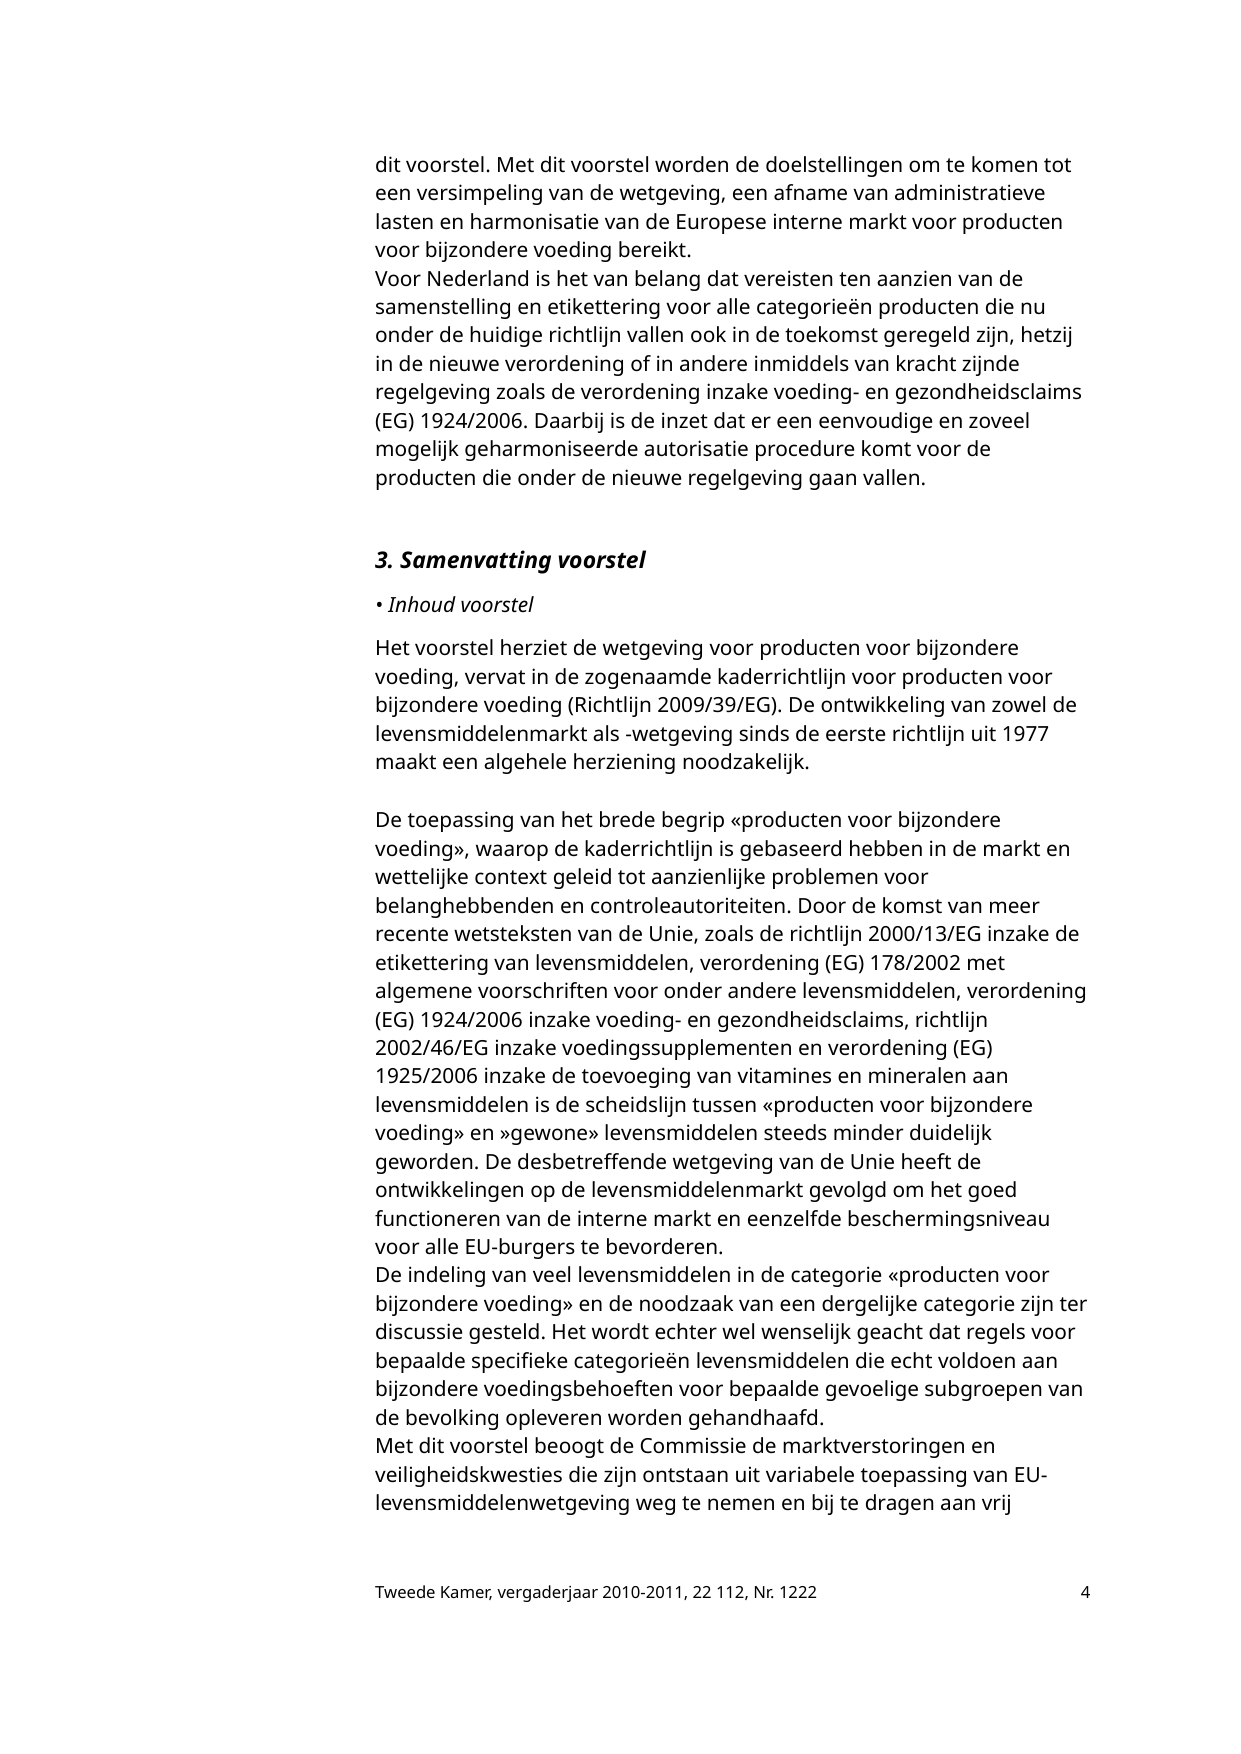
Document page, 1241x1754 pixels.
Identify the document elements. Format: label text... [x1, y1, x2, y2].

text dit voorstel. Met dit voorstel worden de doelstellingen om te komen tot een versimpeling van de wetgeving, een afname van administratieve lasten en harmonisatie van de Europese interne markt voor producten voor bijzondere voeding bereikt. [375, 150, 1090, 264]
text Voor Nederland is het van belang dat vereisten ten aanzien van de samenstelling en etikettering voor alle categorieën producten die nu onder de huidige richtlijn vallen ook in de toekomst geregeld zijn, hetzij in de nieuwe verordening of in andere inmiddels van kracht zijnde regelgeving zoals de verordening inzake voeding- en gezondheidsclaims (EG) 1924/2006. Daarbij is de inzet dat er een eenvoudige en zoveel mogelijk geharmoniseerde autorisatie procedure komt voor de producten die onder de nieuwe regelgeving gaan vallen. [375, 264, 1090, 491]
text Het voorstel herziet de wetgeving voor producten voor bijzondere voeding, vervat in de zogenaamde kaderrichtlijn voor producten voor bijzondere voeding (Richtlijn 2009/39/EG). De ontwikkeling van zowel de levensmiddelenmarkt als -wetgeving sinds de eerste richtlijn uit 1977 maakt een algehele herziening noodzakelijk. [375, 633, 1090, 776]
text • Inhoud voorstel [375, 590, 1090, 618]
text Met dit voorstel beoogt de Commissie de marktverstoringen en veiligheidskwesties die zijn ontstaan uit variabele toepassing van EU-levensmiddelenwetgeving weg te nemen en bij te dragen aan vrij [375, 1431, 1090, 1517]
subtitle 3. Samenvatting voorstel [375, 544, 1090, 575]
text De indeling van veel levensmiddelen in de categorie «producten voor bijzondere voeding» en de noodzaak van een dergelijke categorie zijn ter discussie gesteld. Het wordt echter wel wenselijk geacht dat regels voor bepaalde specifieke categorieën levensmiddelen die echt voldoen aan bijzondere voedingsbehoeften voor bepaalde gevoelige subgroepen van de bevolking opleveren worden gehandhaafd. [375, 1261, 1090, 1431]
text De toepassing van het brede begrip «producten voor bijzondere voeding», waarop de kaderrichtlijn is gebaseerd hebben in de markt en wettelijke context geleid tot aanzienlijke problemen voor belanghebbenden en controleautoriteiten. Door de komst van meer recente wetsteksten van de Unie, zoals de richtlijn 2000/13/EG inzake de etikettering van levensmiddelen, verordening (EG) 178/2002 met algemene voorschriften voor onder andere levensmiddelen, verordening (EG) 1924/2006 inzake voeding- en gezondheidsclaims, richtlijn 2002/46/EG inzake voedingssupplementen en verordening (EG) 1925/2006 inzake de toevoeging van vitamines en mineralen aan levensmiddelen is de scheidslijn tussen «producten voor bijzondere voeding» en »gewone» levensmiddelen steeds minder duidelijk geworden. De desbetreffende wetgeving van de Unie heeft de ontwikkelingen op de levensmiddelenmarkt gevolgd om het goed functioneren van de interne markt en eenzelfde beschermingsniveau voor alle EU-burgers te bevorderen. [375, 806, 1090, 1261]
